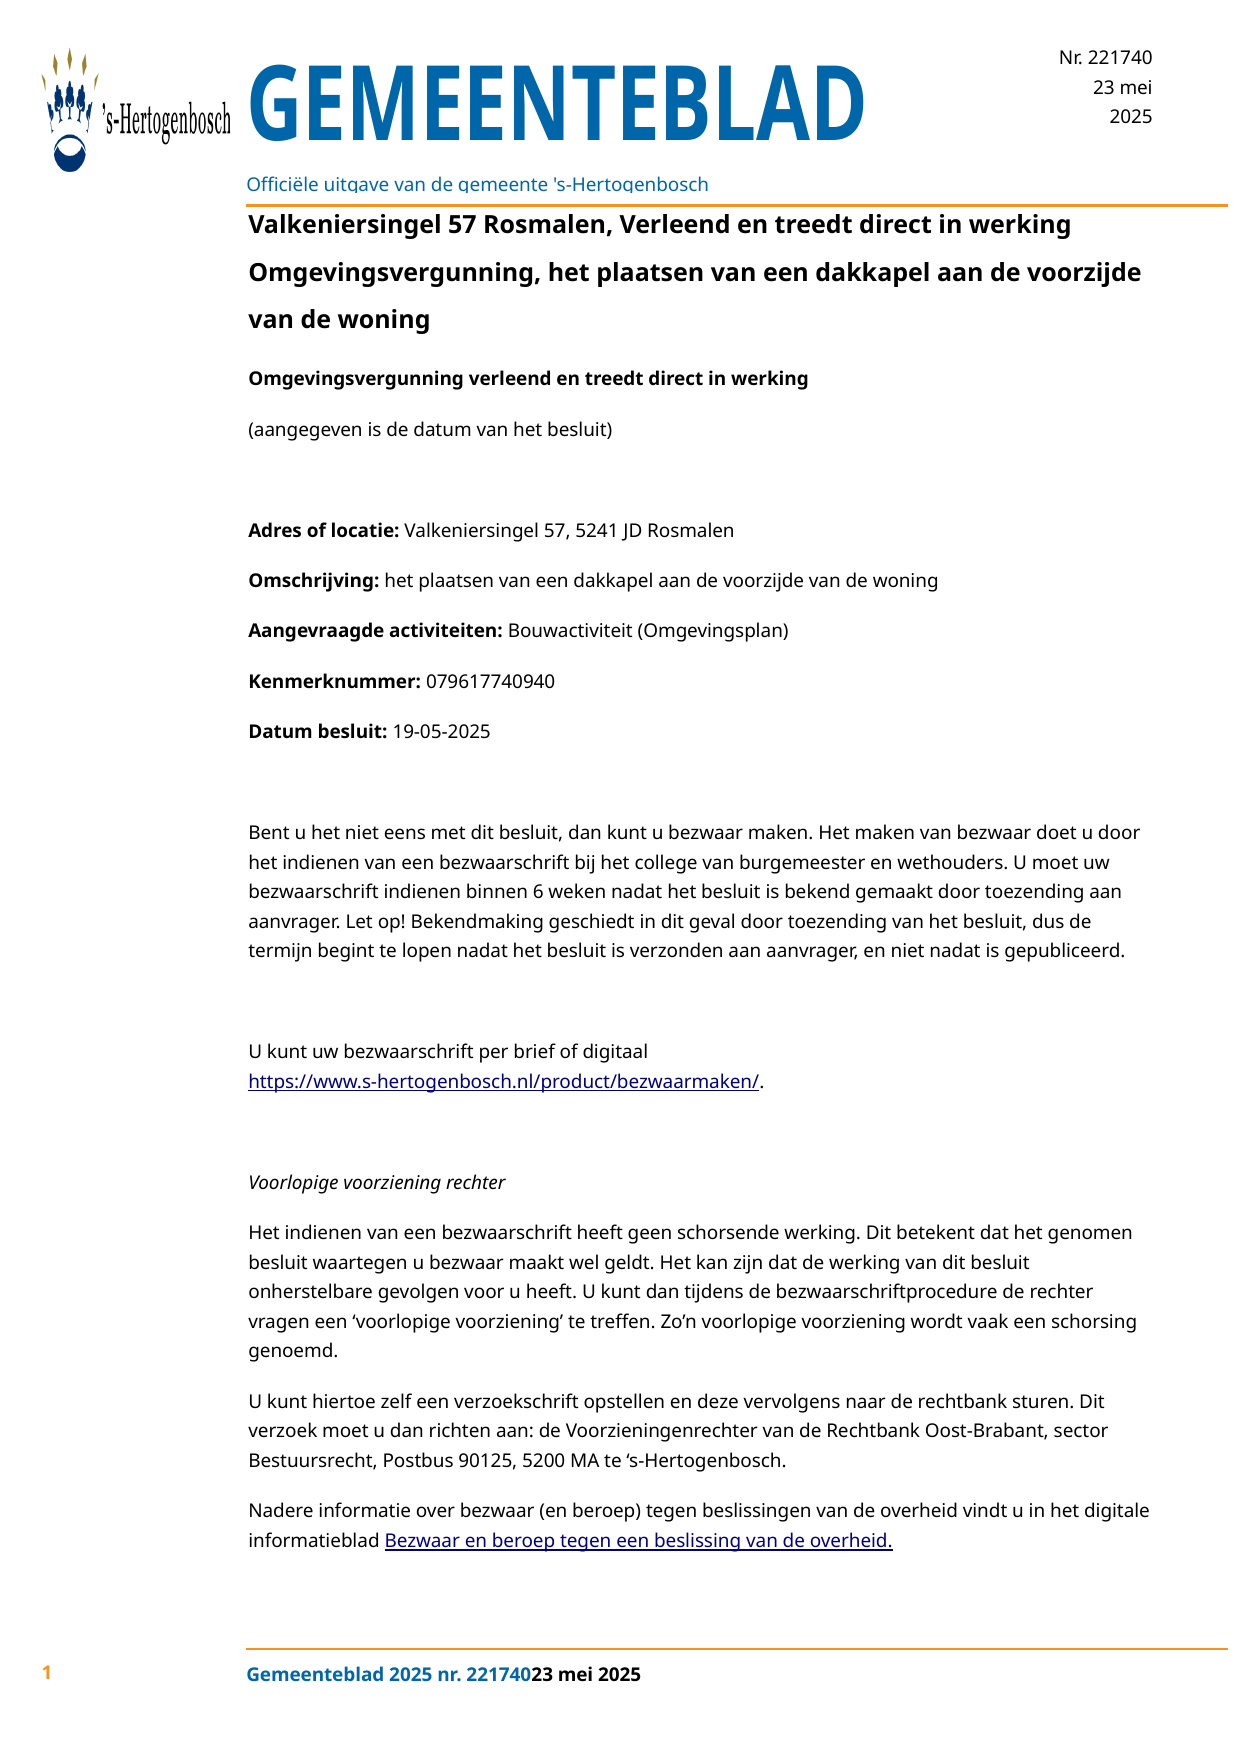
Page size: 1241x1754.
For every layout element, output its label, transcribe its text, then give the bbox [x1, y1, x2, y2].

text Voorlopige voorziening rechter [248, 1169, 1152, 1194]
text U kunt uw bezwaarschrift per brief of digitaal https://www.s-hertogenbosch.nl/product/bezwaarmaken/. [248, 1038, 1152, 1094]
text Bent u het niet eens met dit besluit, dan kunt u bezwaar maken. Het maken van bezwaar doet u door het indienen van een bezwaarschrift bij het college van burgemeester en wethouders. U moet uw bezwaarschrift indienen binnen 6 weken nadat het besluit is bekend gemaakt door toezending aan aanvrager. Let op! Bekendmaking geschiedt in dit geval door toezending van het besluit, dus de termijn begint te lopen nadat het besluit is verzonden aan aanvrager, en niet nadat is gepubliceerd. [248, 819, 1152, 963]
text Nadere informatie over bezwaar (en beroep) tegen beslissingen van de overheid vindt u in het digitale informatieblad Bezwaar en beroep tegen een beslissing van de overheid. [248, 1498, 1152, 1553]
text (aangegeven is de datum van het besluit) [248, 416, 1152, 442]
text Valkeniersingel 57 Rosmalen, Verleend en treedt direct in werking Omgevingsvergunning, het plaatsen van een dakkapel aan de voorzijde van de woning [248, 207, 1152, 336]
text Kenmerknummer: 079617740940 [248, 668, 1152, 694]
text Omgevingsvergunning verleend en treedt direct in werking [248, 366, 1152, 391]
picture [41, 47, 231, 172]
text Datum besluit: 19-05-2025 [248, 718, 1152, 744]
text U kunt hiertoe zelf een verzoekschrift opstellen en deze vervolgens naar de rechtbank sturen. Dit verzoek moet u dan richten aan: de Voorzieningenrechter van de Rechtbank Oost-Brabant, sector Bestuursrecht, Postbus 90125, 5200 MA te ‘s-Hertogenbosch. [248, 1388, 1152, 1473]
text Adres of locatie: Valkeniersingel 57, 5241 JD Rosmalen [248, 517, 1152, 542]
text Het indienen van een bezwaarschrift heeft geen schorsende werking. Dit betekent dat het genomen besluit waartegen u bezwaar maakt wel geldt. Het kan zijn dat de werking van dit besluit onherstelbare gevolgen voor u heeft. U kunt dan tijdens de bezwaarschriftprocedure de rechter vragen een ‘voorlopige voorziening’ te treffen. Zo’n voorlopige voorziening wordt vaak een schorsing genoemd. [248, 1219, 1152, 1363]
text Omschrijving: het plaatsen van een dakkapel aan de voorzijde van de woning [248, 567, 1152, 593]
text Aangevraagde activiteiten: Bouwactiviteit (Omgevingsplan) [248, 618, 1152, 643]
